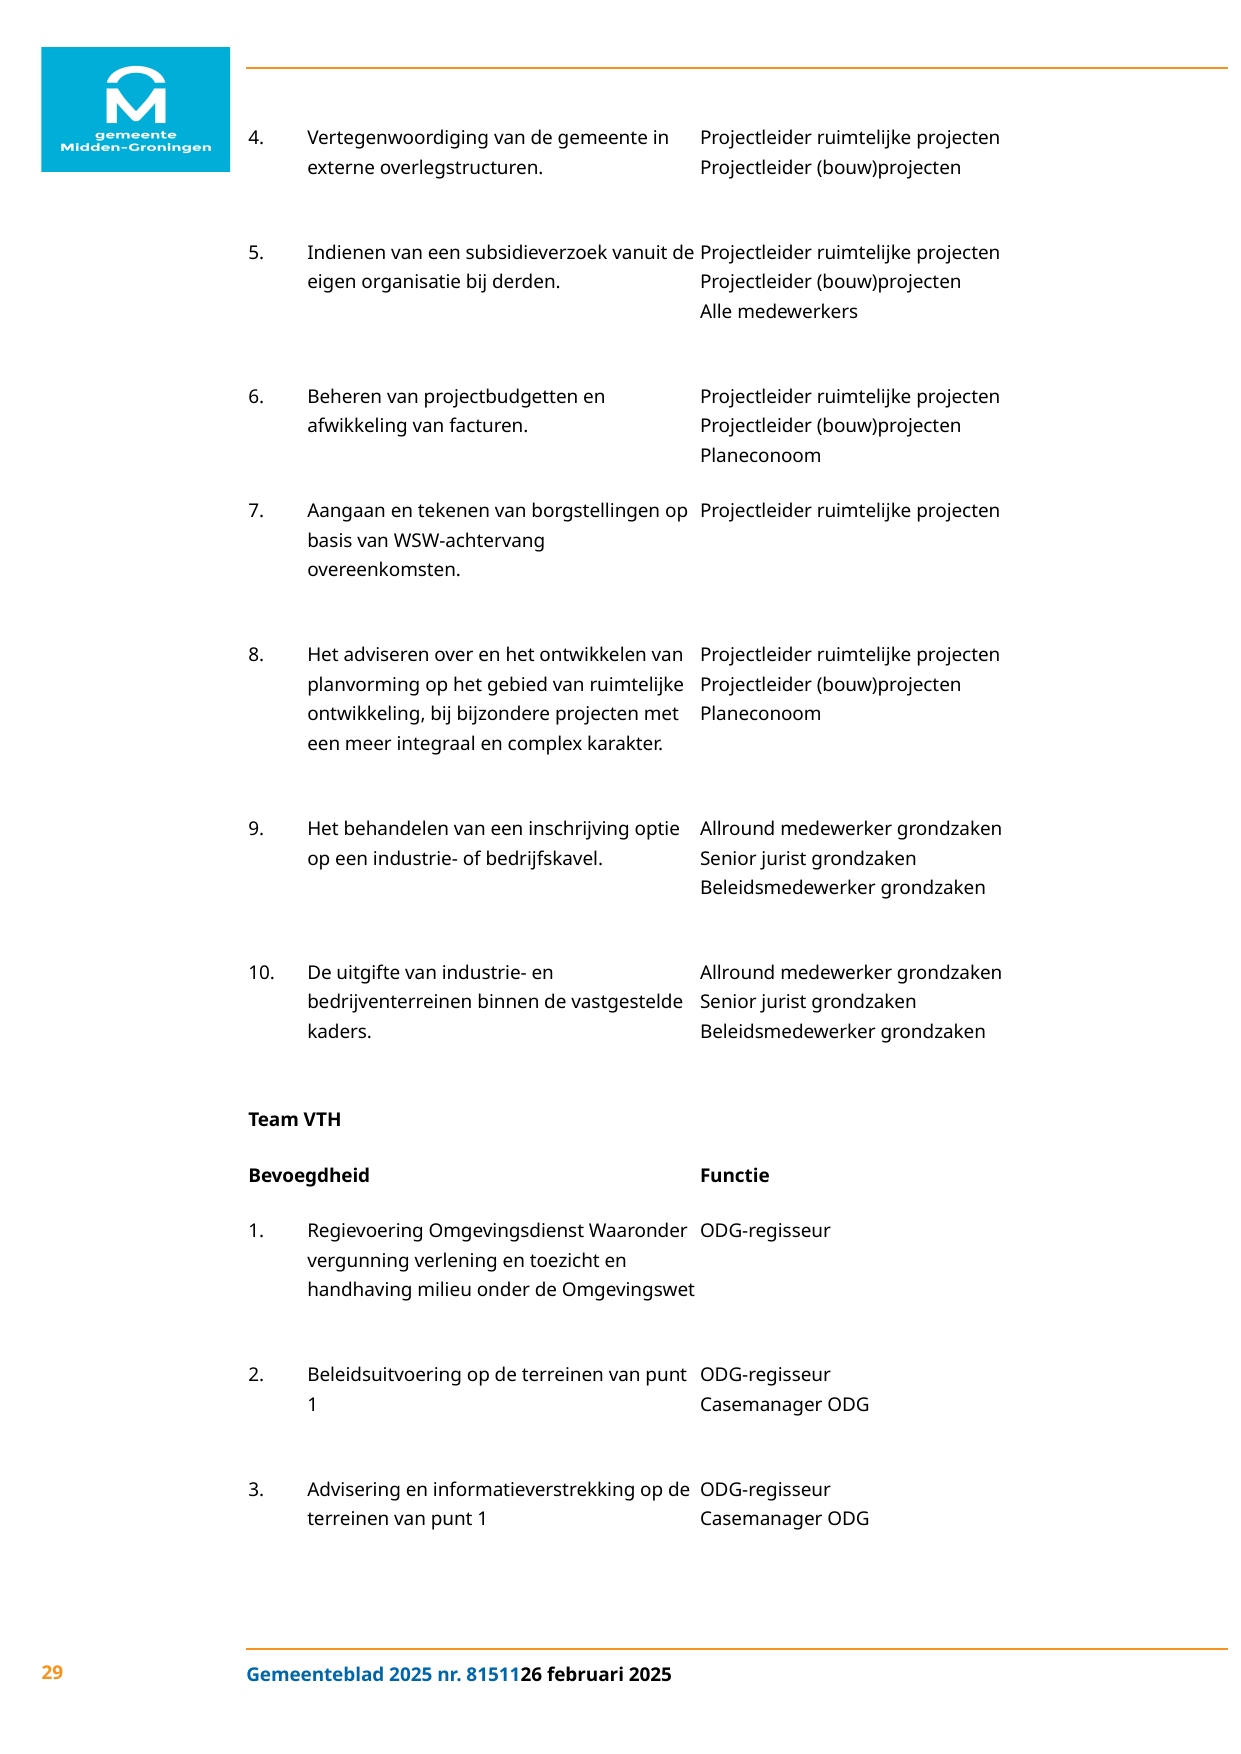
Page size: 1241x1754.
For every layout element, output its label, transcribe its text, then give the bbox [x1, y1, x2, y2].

table_cell De uitgifte van industrie- en bedrijventerreinen binnen de vastgestelde kaders. [248, 930, 700, 1074]
picture [107, 89, 165, 122]
table_cell ODG-regisseur Casemanager ODG [700, 1446, 1152, 1561]
table_cell Allround medewerker grondzaken Senior jurist grondzaken Beleidsmedewerker grondzaken [700, 930, 1152, 1074]
table_cell ODG-regisseur [700, 1188, 1152, 1332]
table_header Functie [700, 1162, 1152, 1188]
table_header Bevoegdheid [248, 1162, 700, 1188]
table_cell Het adviseren over en het ontwikkelen van planvorming op het gebied van ruimtelijke ontwikkeling, bij bijzondere projecten met een meer integraal en complex karakter. [248, 612, 700, 786]
table_cell Aangaan en tekenen van borgstellingen op basis van WSW-achtervang overeenkomsten. [248, 468, 700, 612]
table_cell Indienen van een subsidieverzoek vanuit de eigen organisatie bij derden. [248, 209, 700, 353]
table_cell Het behandelen van een inschrijving optie op een industrie- of bedrijfskavel. [248, 786, 700, 929]
table_cell ODG-regisseur Casemanager ODG [700, 1332, 1152, 1446]
table_cell Vertegenwoordiging van de gemeente in externe overlegstructuren. [248, 95, 700, 209]
table_cell Projectleider ruimtelijke projecten Projectleider (bouw)projecten [700, 95, 1152, 209]
table_cell Beleidsuitvoering op de terreinen van punt 1 [248, 1332, 700, 1446]
table_cell Regievoering Omgevingsdienst Waaronder vergunning verlening en toezicht en handhaving milieu onder de Omgevingswet [248, 1188, 700, 1332]
table_cell Projectleider ruimtelijke projecten Projectleider (bouw)projecten Planeconoom [700, 612, 1152, 786]
table_cell Projectleider ruimtelijke projecten Projectleider (bouw)projecten Alle medewerkers [700, 209, 1152, 353]
table_cell Projectleider ruimtelijke projecten Projectleider (bouw)projecten Planeconoom [700, 353, 1152, 468]
picture [108, 66, 164, 82]
picture [184, 146, 190, 153]
table_cell Projectleider ruimtelijke projecten [700, 468, 1152, 612]
text Team VTH [248, 1106, 1152, 1132]
table_cell Beheren van projectbudgetten en afwikkeling van facturen. [248, 353, 700, 468]
table_cell Advisering en informatieverstrekking op de terreinen van punt 1 [248, 1446, 700, 1561]
table_cell Allround medewerker grondzaken Senior jurist grondzaken Beleidsmedewerker grondzaken [700, 786, 1152, 929]
